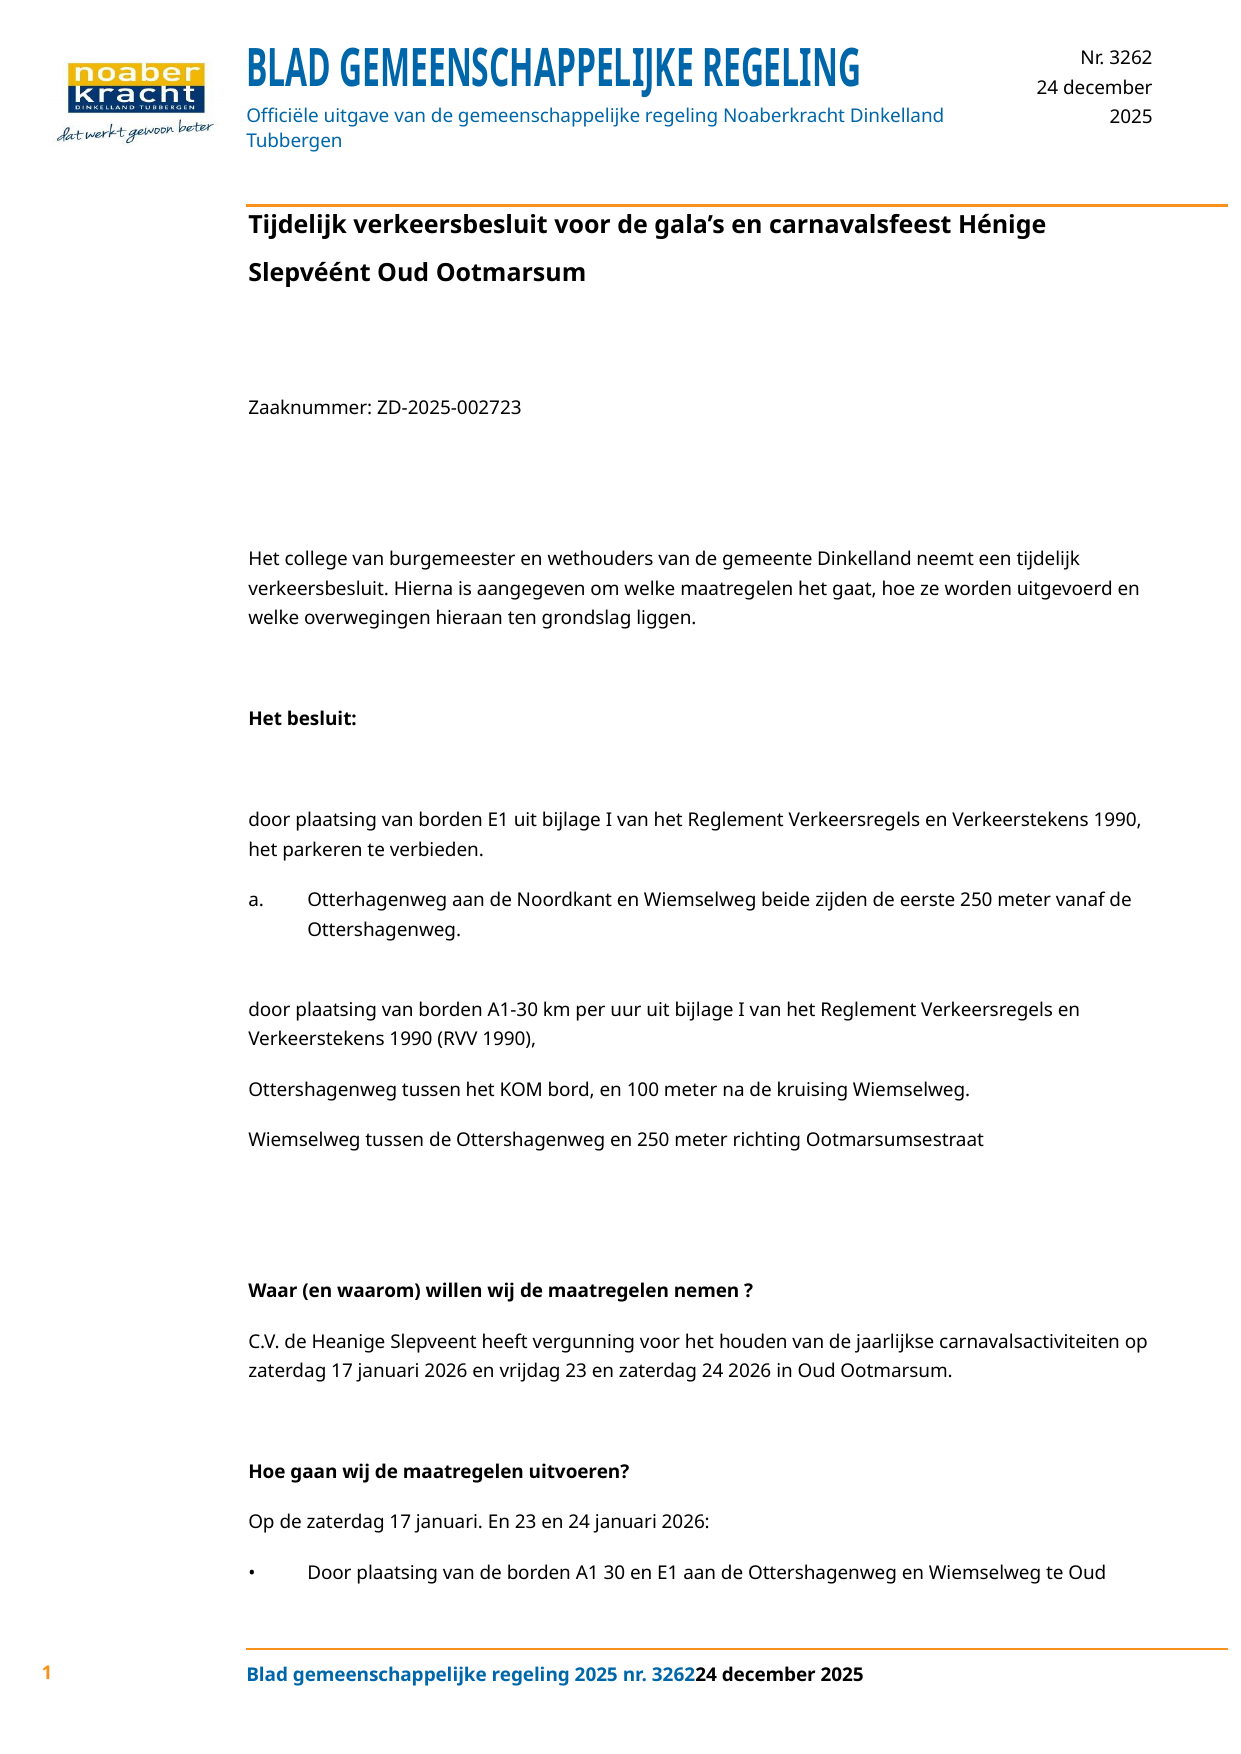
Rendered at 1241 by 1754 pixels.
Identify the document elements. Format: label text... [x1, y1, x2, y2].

text Op de zaterdag 17 januari. En 23 en 24 januari 2026: [248, 1509, 1152, 1534]
text door plaatsing van borden A1-30 km per uur uit bijlage I van het Reglement Verkeersregels en Verkeerstekens 1990 (RVV 1990), [248, 996, 1152, 1051]
list Door plaatsing van de borden A1 30 en E1 aan de Ottershagenweg en Wiemselweg te Oud [248, 1559, 1152, 1585]
text Ottershagenweg tussen het KOM bord, en 100 meter na de kruising Wiemselweg. [248, 1076, 1152, 1101]
text Waar (en waarom) willen wij de maatregelen nemen ? [248, 1277, 1152, 1303]
text Zaaknummer: ZD-2025-002723 [248, 394, 1152, 420]
text Wiemselweg tussen de Ottershagenweg en 250 meter richting Ootmarsumsestraat [248, 1126, 1152, 1152]
text Tijdelijk verkeersbesluit voor de gala’s en carnavalsfeest Hénige Slepvéént Oud Ootmarsum [248, 207, 1152, 288]
text Het besluit: [248, 705, 1152, 731]
text C.V. de Heanige Slepveent heeft vergunning voor het houden van de jaarlijkse carnavalsactiviteiten op zaterdag 17 januari 2026 en vrijdag 23 en zaterdag 24 2026 in Oud Ootmarsum. [248, 1328, 1152, 1383]
text Het college van burgemeester en wethouders van de gemeente Dinkelland neemt een tijdelijk verkeersbesluit. Hierna is aangegeven om welke maatregelen het gaat, hoe ze worden uitgevoerd en welke overwegingen hieraan ten grondslag liggen. [248, 545, 1152, 630]
text Hoe gaan wij de maatregelen uitvoeren? [248, 1458, 1152, 1484]
list Otterhagenweg aan de Noordkant en Wiemselweg beide zijden de eerste 250 meter vanaf de Ottershagenweg. [248, 886, 1152, 941]
picture [41, 47, 231, 172]
text door plaatsing van borden E1 uit bijlage I van het Reglement Verkeersregels en Verkeerstekens 1990, het parkeren te verbieden. [248, 806, 1152, 861]
